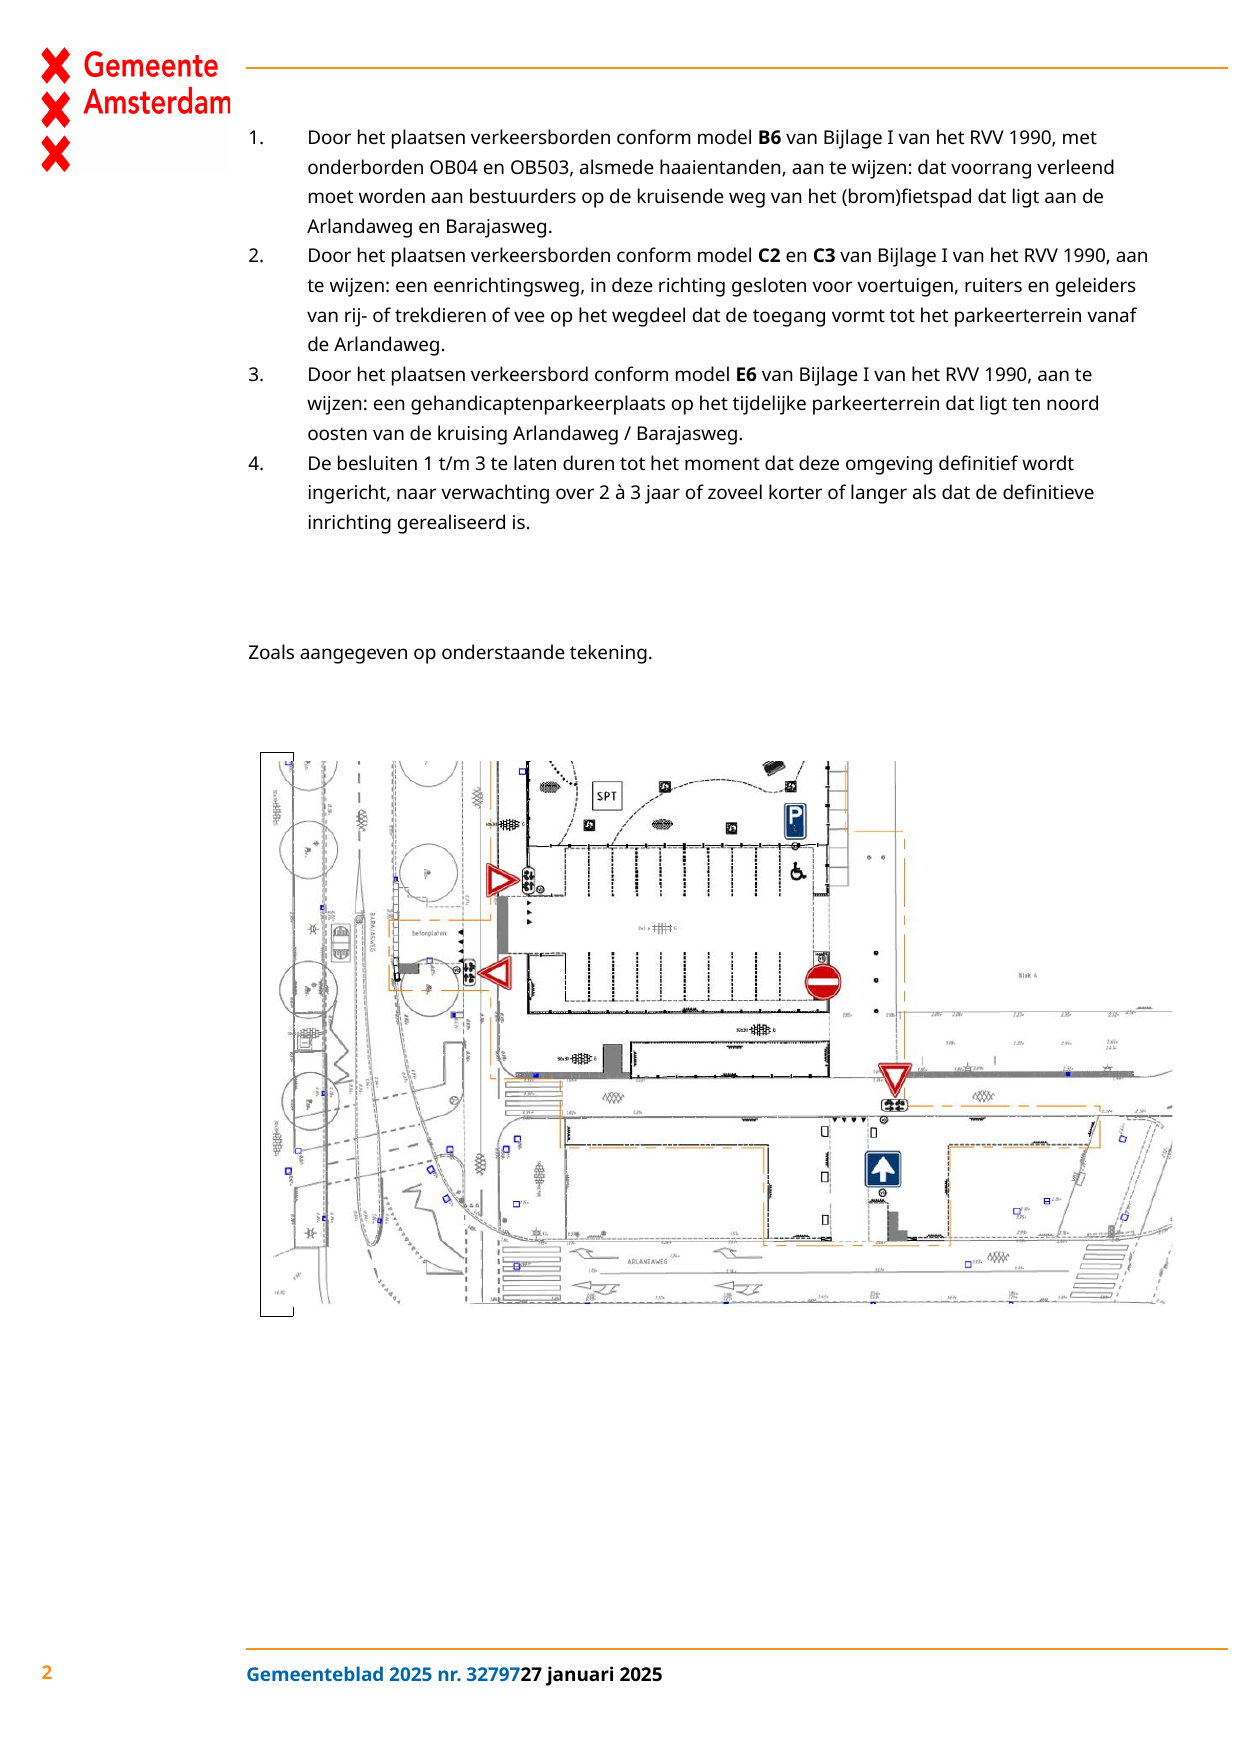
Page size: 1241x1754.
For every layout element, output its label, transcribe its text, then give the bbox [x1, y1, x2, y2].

list Door het plaatsen verkeersborden conform model B6 van Bijlage I van het RVV 1990, met onderborden OB04 en OB503, alsmede haaientanden, aan te wijzen: dat voorrang verleend moet worden aan bestuurders op de kruisende weg van het (brom)fietspad dat ligt aan de Arlandaweg en Barajasweg. [248, 124, 1152, 239]
list De besluiten 1 t/m 3 te laten duren tot het moment dat deze omgeving definitief wordt ingericht, naar verwachting over 2 à 3 jaar of zoveel korter of langer als dat de definitieve inrichting gerealiseerd is. [248, 450, 1152, 535]
picture [41, 47, 231, 172]
text Zoals aangegeven op onderstaande tekening. [248, 639, 1152, 665]
picture [268, 761, 1173, 1307]
list Door het plaatsen verkeersbord conform model E6 van Bijlage I van het RVV 1990, aan te wijzen: een gehandicaptenparkeerplaats op het tijdelijke parkeerterrein dat ligt ten noord oosten van de kruising Arlandaweg / Barajasweg. [248, 361, 1152, 446]
list Door het plaatsen verkeersborden conform model C2 en C3 van Bijlage I van het RVV 1990, aan te wijzen: een eenrichtingsweg, in deze richting gesloten voor voertuigen, ruiters en geleiders van rij- of trekdieren of vee op het wegdeel dat de toegang vormt tot het parkeerterrein vanaf de Arlandaweg. [248, 243, 1152, 357]
